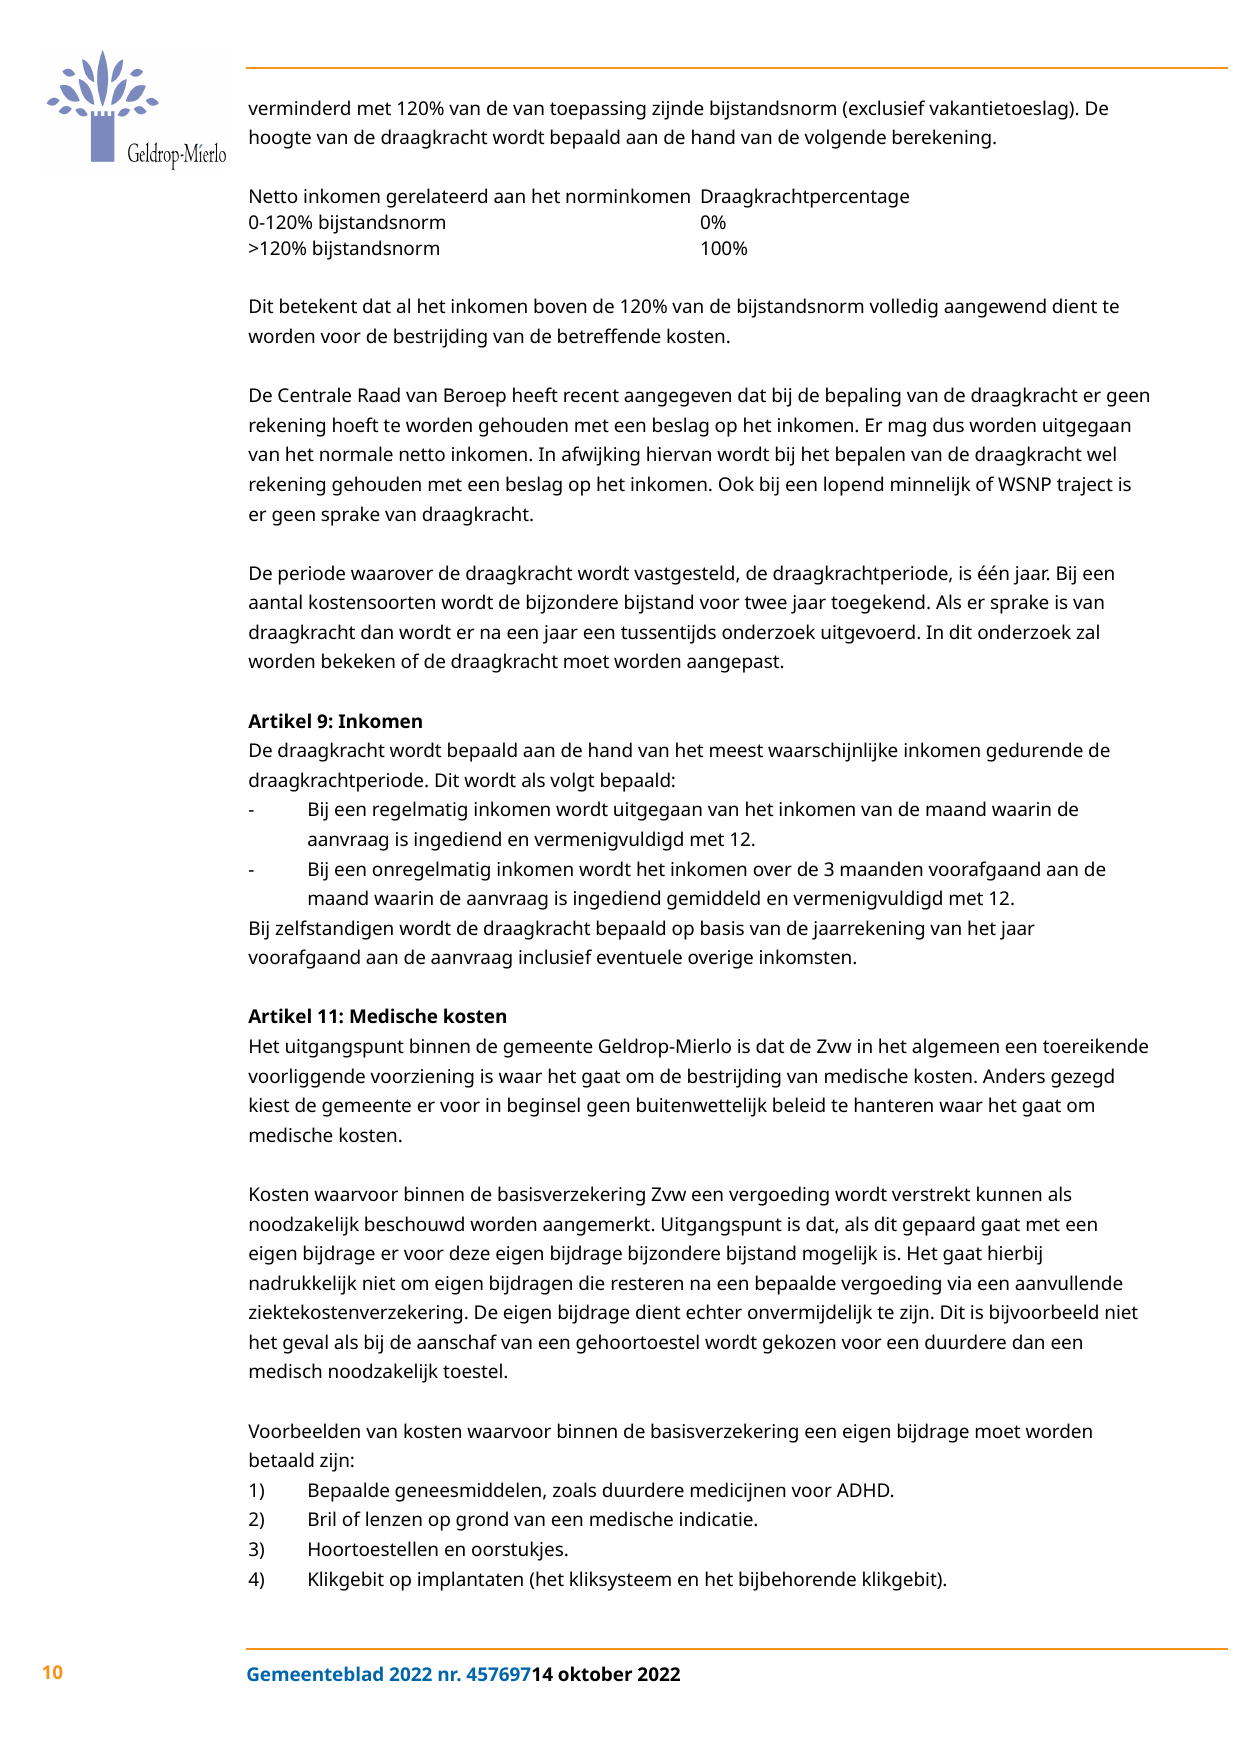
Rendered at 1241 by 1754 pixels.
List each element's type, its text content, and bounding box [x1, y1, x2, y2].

text Het uitgangspunt binnen de gemeente Geldrop-Mierlo is dat de Zvw in het algemeen een toereikende voorliggende voorziening is waar het gaat om de bestrijding van medische kosten. Anders gezegd kiest de gemeente er voor in beginsel geen buitenwettelijk beleid te hanteren waar het gaat om [248, 1033, 1152, 1118]
text Voorbeelden van kosten waarvoor binnen de basisverzekering een eigen bijdrage moet worden betaald zijn: [248, 1418, 1152, 1473]
list Bril of lenzen op grond van een medische indicatie. [248, 1507, 1152, 1532]
list Hoortoestellen en oorstukjes. [248, 1536, 1152, 1562]
list Bij een regelmatig inkomen wordt uitgegaan van het inkomen van de maand waarin de aanvraag is ingediend en vermenigvuldigd met 12. [248, 797, 1152, 852]
list Klikgebit op implantaten (het kliksysteem en het bijbehorende klikgebit). [248, 1566, 1152, 1591]
table_header Draagkrachtpercentage [700, 184, 1152, 209]
table_cell 100% [700, 235, 1152, 261]
text Kosten waarvoor binnen de basisverzekering Zvw een vergoeding wordt verstrekt kunnen als noodzakelijk beschouwd worden aangemerkt. Uitgangspunt is dat, als dit gepaard gaat met een eigen bijdrage er voor deze eigen bijdrage bijzondere bijstand mogelijk is. Het gaat hierbij nadrukkelijk niet om eigen bijdragen die resteren na een bepaalde vergoeding via een aanvullende ziektekostenverzekering. De eigen bijdrage dient echter onvermijdelijk te zijn. Dit is bijvoorbeeld niet het geval als bij de aanschaf van een gehoortoestel wordt gekozen voor een duurdere dan een medisch noodzakelijk toestel. [248, 1181, 1152, 1384]
text Artikel 11: Medische kosten [248, 1004, 1152, 1029]
picture [41, 47, 231, 172]
list Bij een onregelmatig inkomen wordt het inkomen over de 3 maanden voorafgaand aan de maand waarin de aanvraag is ingediend gemiddeld en vermenigvuldigd met 12. [248, 856, 1152, 911]
table_cell 0-120% bijstandsnorm [248, 209, 700, 235]
text De Centrale Raad van Beroep heeft recent aangegeven dat bij de bepaling van de draagkracht er geen rekening hoeft te worden gehouden met een beslag op het inkomen. Er mag dus worden uitgegaan van het normale netto inkomen. In afwijking hiervan wordt bij het bepalen van de draagkracht wel rekening gehouden met een beslag op het inkomen. Ook bij een lopend minnelijk of WSNP traject is er geen sprake van draagkracht. [248, 382, 1152, 526]
text De periode waarover de draagkracht wordt vastgesteld, de draagkrachtperiode, is één jaar. Bij een aantal kostensoorten wordt de bijzondere bijstand voor twee jaar toegekend. Als er sprake is van draagkracht dan wordt er na een jaar een tussentijds onderzoek uitgevoerd. In dit onderzoek zal worden bekeken of de draagkracht moet worden aangepast. [248, 560, 1152, 674]
text verminderd met 120% van de van toepassing zijnde bijstandsnorm (exclusief vakantietoeslag). De hoogte van de draagkracht wordt bepaald aan de hand van de volgende berekening. [248, 95, 1152, 150]
text Bij zelfstandigen wordt de draagkracht bepaald op basis van de jaarrekening van het jaar voorafgaand aan de aanvraag inclusief eventuele overige inkomsten. [248, 915, 1152, 970]
text Artikel 9: Inkomen [248, 708, 1152, 733]
text De draagkracht wordt bepaald aan de hand van het meest waarschijnlijke inkomen gedurende de draagkrachtperiode. Dit wordt als volgt bepaald: [248, 737, 1152, 793]
table_header Netto inkomen gerelateerd aan het norminkomen [248, 184, 700, 209]
text medische kosten. [248, 1122, 1152, 1148]
list Bepaalde geneesmiddelen, zoals duurdere medicijnen voor ADHD. [248, 1477, 1152, 1503]
table_cell 0% [700, 209, 1152, 235]
text Dit betekent dat al het inkomen boven de 120% van de bijstandsnorm volledig aangewend dient te worden voor de bestrijding van de betreffende kosten. [248, 294, 1152, 349]
table_cell >120% bijstandsnorm [248, 235, 700, 261]
